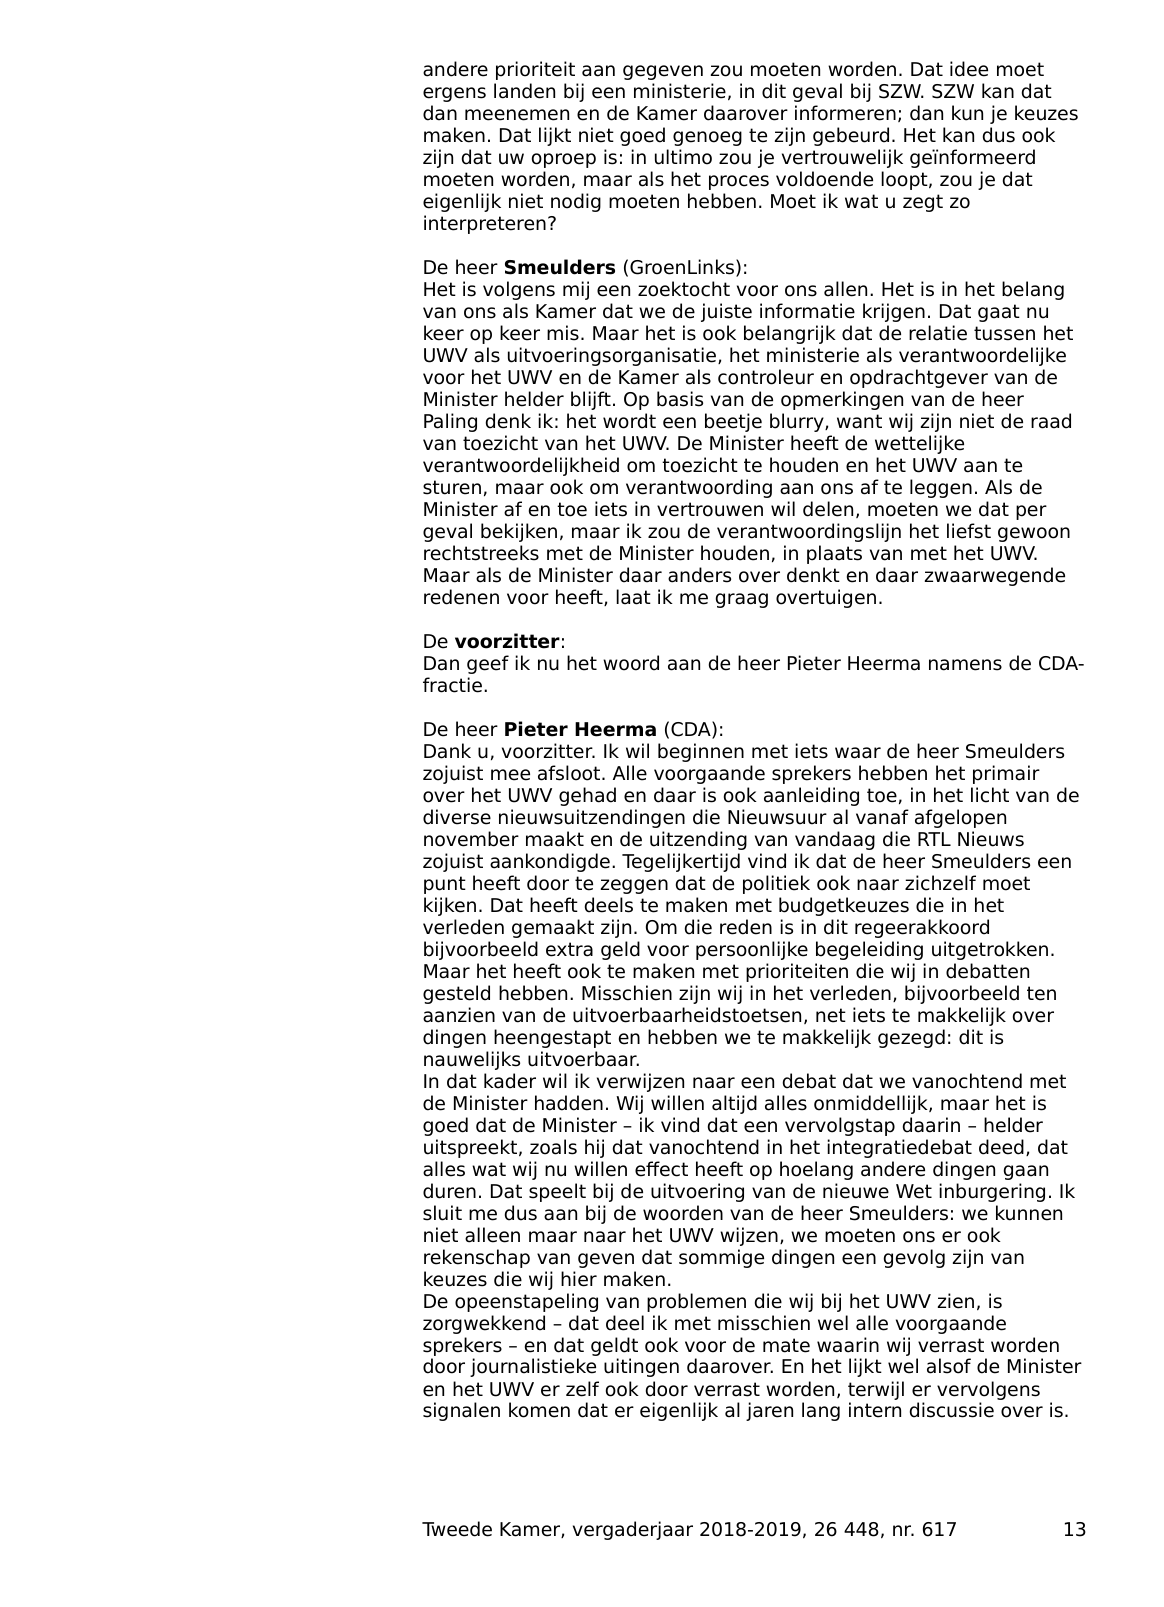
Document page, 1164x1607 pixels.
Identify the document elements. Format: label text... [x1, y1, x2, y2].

text In dat kader wil ik verwijzen naar een debat dat we vanochtend met de Minister hadden. Wij willen altijd alles onmiddellijk, maar het is goed dat de Minister – ik vind dat een vervolgstap daarin – helder uitspreekt, zoals hij dat vanochtend in het integratiedebat deed, dat alles wat wij nu willen effect heeft op hoelang andere dingen gaan duren. Dat speelt bij de uitvoering van de nieuwe Wet inburgering. Ik sluit me dus aan bij de woorden van de heer Smeulders: we kunnen niet alleen maar naar het UWV wijzen, we moeten ons er ook rekenschap van geven dat sommige dingen een gevolg zijn van keuzes die wij hier maken. [422, 1071, 1087, 1291]
text Het is volgens mij een zoektocht voor ons allen. Het is in het belang van ons als Kamer dat we de juiste informatie krijgen. Dat gaat nu keer op keer mis. Maar het is ook belangrijk dat de relatie tussen het UWV als uitvoeringsorganisatie, het ministerie als verantwoordelijke voor het UWV en de Kamer als controleur en opdrachtgever van de Minister helder blijft. Op basis van de opmerkingen van de heer Paling denk ik: het wordt een beetje blurry, want wij zijn niet de raad van toezicht van het UWV. De Minister heeft de wettelijke verantwoordelijkheid om toezicht te houden en het UWV aan te sturen, maar ook om verantwoording aan ons af te leggen. Als de Minister af en toe iets in vertrouwen wil delen, moeten we dat per geval bekijken, maar ik zou de verantwoordingslijn het liefst gewoon rechtstreeks met de Minister houden, in plaats van met het UWV. Maar als de Minister daar anders over denkt en daar zwaarwegende redenen voor heeft, laat ik me graag overtuigen. [422, 279, 1087, 609]
text De heer Smeulders (GroenLinks): [422, 257, 1087, 279]
text De voorzitter: [422, 631, 1087, 653]
text De heer Pieter Heerma (CDA): [422, 719, 1087, 741]
text De opeenstapeling van problemen die wij bij het UWV zien, is zorgwekkend – dat deel ik met misschien wel alle voorgaande sprekers – en dat geldt ook voor de mate waarin wij verrast worden door journalistieke uitingen daarover. En het lijkt wel alsof de Minister en het UWV er zelf ook door verrast worden, terwijl er vervolgens signalen komen dat er eigenlijk al jaren lang intern discussie over is. [422, 1291, 1087, 1422]
text Dank u, voorzitter. Ik wil beginnen met iets waar de heer Smeulders zojuist mee afsloot. Alle voorgaande sprekers hebben het primair over het UWV gehad en daar is ook aanleiding toe, in het licht van de diverse nieuwsuitzendingen die Nieuwsuur al vanaf afgelopen november maakt en de uitzending van vandaag die RTL Nieuws zojuist aankondigde. Tegelijkertijd vind ik dat de heer Smeulders een punt heeft door te zeggen dat de politiek ook naar zichzelf moet kijken. Dat heeft deels te maken met budgetkeuzes die in het verleden gemaakt zijn. Om die reden is in dit regeerakkoord bijvoorbeeld extra geld voor persoonlijke begeleiding uitgetrokken. Maar het heeft ook te maken met prioriteiten die wij in debatten gesteld hebben. Misschien zijn wij in het verleden, bijvoorbeeld ten aanzien van de uitvoerbaarheidstoetsen, net iets te makkelijk over dingen heengestapt en hebben we te makkelijk gezegd: dit is nauwelijks uitvoerbaar. [422, 741, 1087, 1071]
text Dan geef ik nu het woord aan de heer Pieter Heerma namens de CDA-fractie. [422, 653, 1087, 697]
text andere prioriteit aan gegeven zou moeten worden. Dat idee moet ergens landen bij een ministerie, in dit geval bij SZW. SZW kan dat dan meenemen en de Kamer daarover informeren; dan kun je keuzes maken. Dat lijkt niet goed genoeg te zijn gebeurd. Het kan dus ook zijn dat uw oproep is: in ultimo zou je vertrouwelijk geïnformeerd moeten worden, maar als het proces voldoende loopt, zou je dat eigenlijk niet nodig moeten hebben. Moet ik wat u zegt zo interpreteren? [422, 59, 1087, 235]
